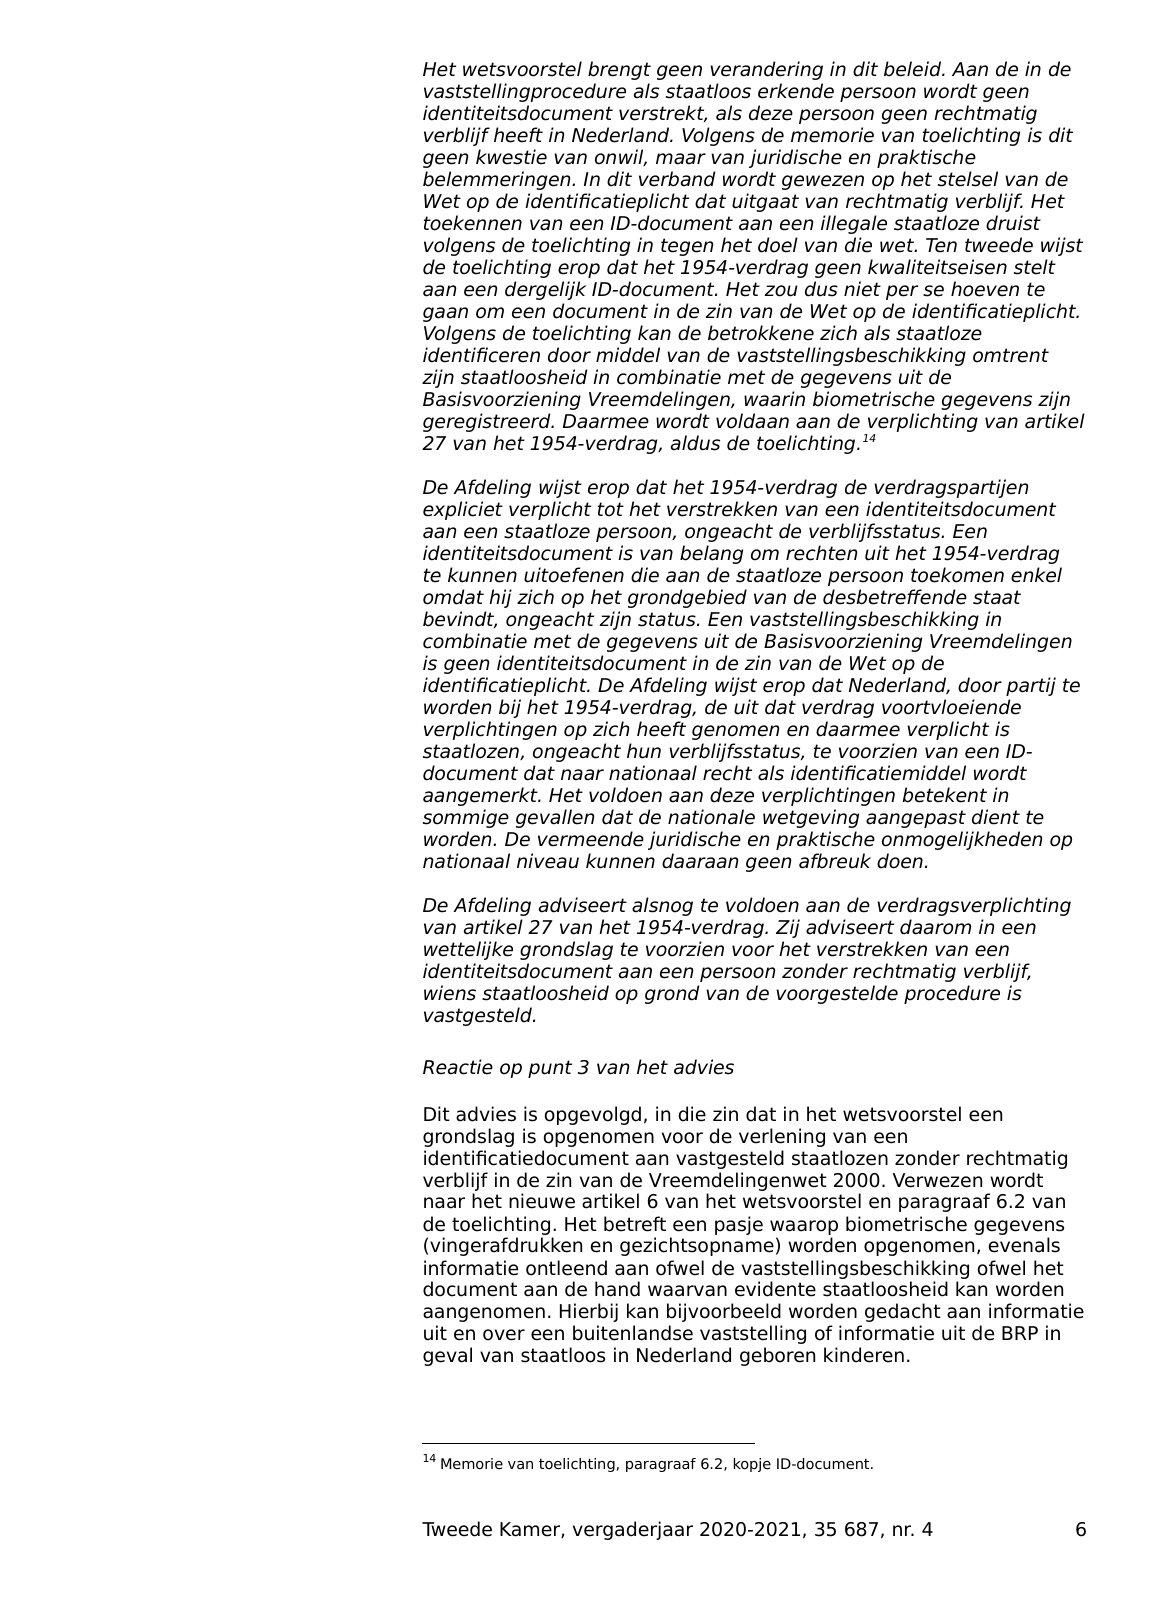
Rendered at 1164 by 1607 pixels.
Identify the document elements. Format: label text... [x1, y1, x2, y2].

text De Afdeling adviseert alsnog te voldoen aan de verdragsverplichting van artikel 27 van het 1954-verdrag. Zij adviseert daarom in een wettelijke grondslag te voorzien voor het verstrekken van een identiteitsdocument aan een persoon zonder rechtmatig verblijf, wiens staatloosheid op grond van de voorgestelde procedure is vastgesteld. [422, 895, 1087, 1027]
text De Afdeling wijst erop dat het 1954-verdrag de verdragspartijen expliciet verplicht tot het verstrekken van een identiteitsdocument aan een staatloze persoon, ongeacht de verblijfsstatus. Een identiteitsdocument is van belang om rechten uit het 1954-verdrag te kunnen uitoefenen die aan de staatloze persoon toekomen enkel omdat hij zich op het grondgebied van de desbetreffende staat bevindt, ongeacht zijn status. Een vaststellingsbeschikking in combinatie met de gegevens uit de Basisvoorziening Vreemdelingen is geen identiteitsdocument in de zin van de Wet op de identificatieplicht. De Afdeling wijst erop dat Nederland, door partij te worden bij het 1954-verdrag, de uit dat verdrag voortvloeiende verplichtingen op zich heeft genomen en daarmee verplicht is staatlozen, ongeacht hun verblijfsstatus, te voorzien van een ID-document dat naar nationaal recht als identificatiemiddel wordt aangemerkt. Het voldoen aan deze verplichtingen betekent in sommige gevallen dat de nationale wetgeving aangepast dient te worden. De vermeende juridische en praktische onmogelijkheden op nationaal niveau kunnen daaraan geen afbreuk doen. [422, 477, 1087, 872]
text Het wetsvoorstel brengt geen verandering in dit beleid. Aan de in de vaststellingprocedure als staatloos erkende persoon wordt geen identiteitsdocument verstrekt, als deze persoon geen rechtmatig verblijf heeft in Nederland. Volgens de memorie van toelichting is dit geen kwestie van onwil, maar van juridische en praktische belemmeringen. In dit verband wordt gewezen op het stelsel van de Wet op de identificatieplicht dat uitgaat van rechtmatig verblijf. Het toekennen van een ID-document aan een illegale staatloze druist volgens de toelichting in tegen het doel van die wet. Ten tweede wijst de toelichting erop dat het 1954-verdrag geen kwaliteitseisen stelt aan een dergelijk ID-document. Het zou dus niet per se hoeven te gaan om een document in de zin van de Wet op de identificatieplicht. Volgens de toelichting kan de betrokkene zich als staatloze identificeren door middel van de vaststellingsbeschikking omtrent zijn staatloosheid in combinatie met de gegevens uit de Basisvoorziening Vreemdelingen, waarin biometrische gegevens zijn geregistreerd. Daarmee wordt voldaan aan de verplichting van artikel 27 van het 1954-verdrag, aldus de toelichting. [422, 59, 1087, 455]
subtitle Reactie op punt 3 van het advies [422, 1057, 1087, 1078]
text Dit advies is opgevolgd, in die zin dat in het wetsvoorstel een grondslag is opgenomen voor de verlening van een identificatiedocument aan vastgesteld staatlozen zonder rechtmatig verblijf in de zin van de Vreemdelingenwet 2000. Verwezen wordt naar het nieuwe artikel 6 van het wetsvoorstel en paragraaf 6.2 van de toelichting. Het betreft een pasje waarop biometrische gegevens (vingerafdrukken en gezichtsopname) worden opgenomen, evenals informatie ontleend aan ofwel de vaststellingsbeschikking ofwel het document aan de hand waarvan evidente staatloosheid kan worden aangenomen. Hierbij kan bijvoorbeeld worden gedacht aan informatie uit en over een buitenlandse vaststelling of informatie uit de BRP in geval van staatloos in Nederland geboren kinderen. [422, 1103, 1087, 1367]
text Memorie van toelichting, paragraaf 6.2, kopje ID-document. [422, 1452, 1087, 1474]
